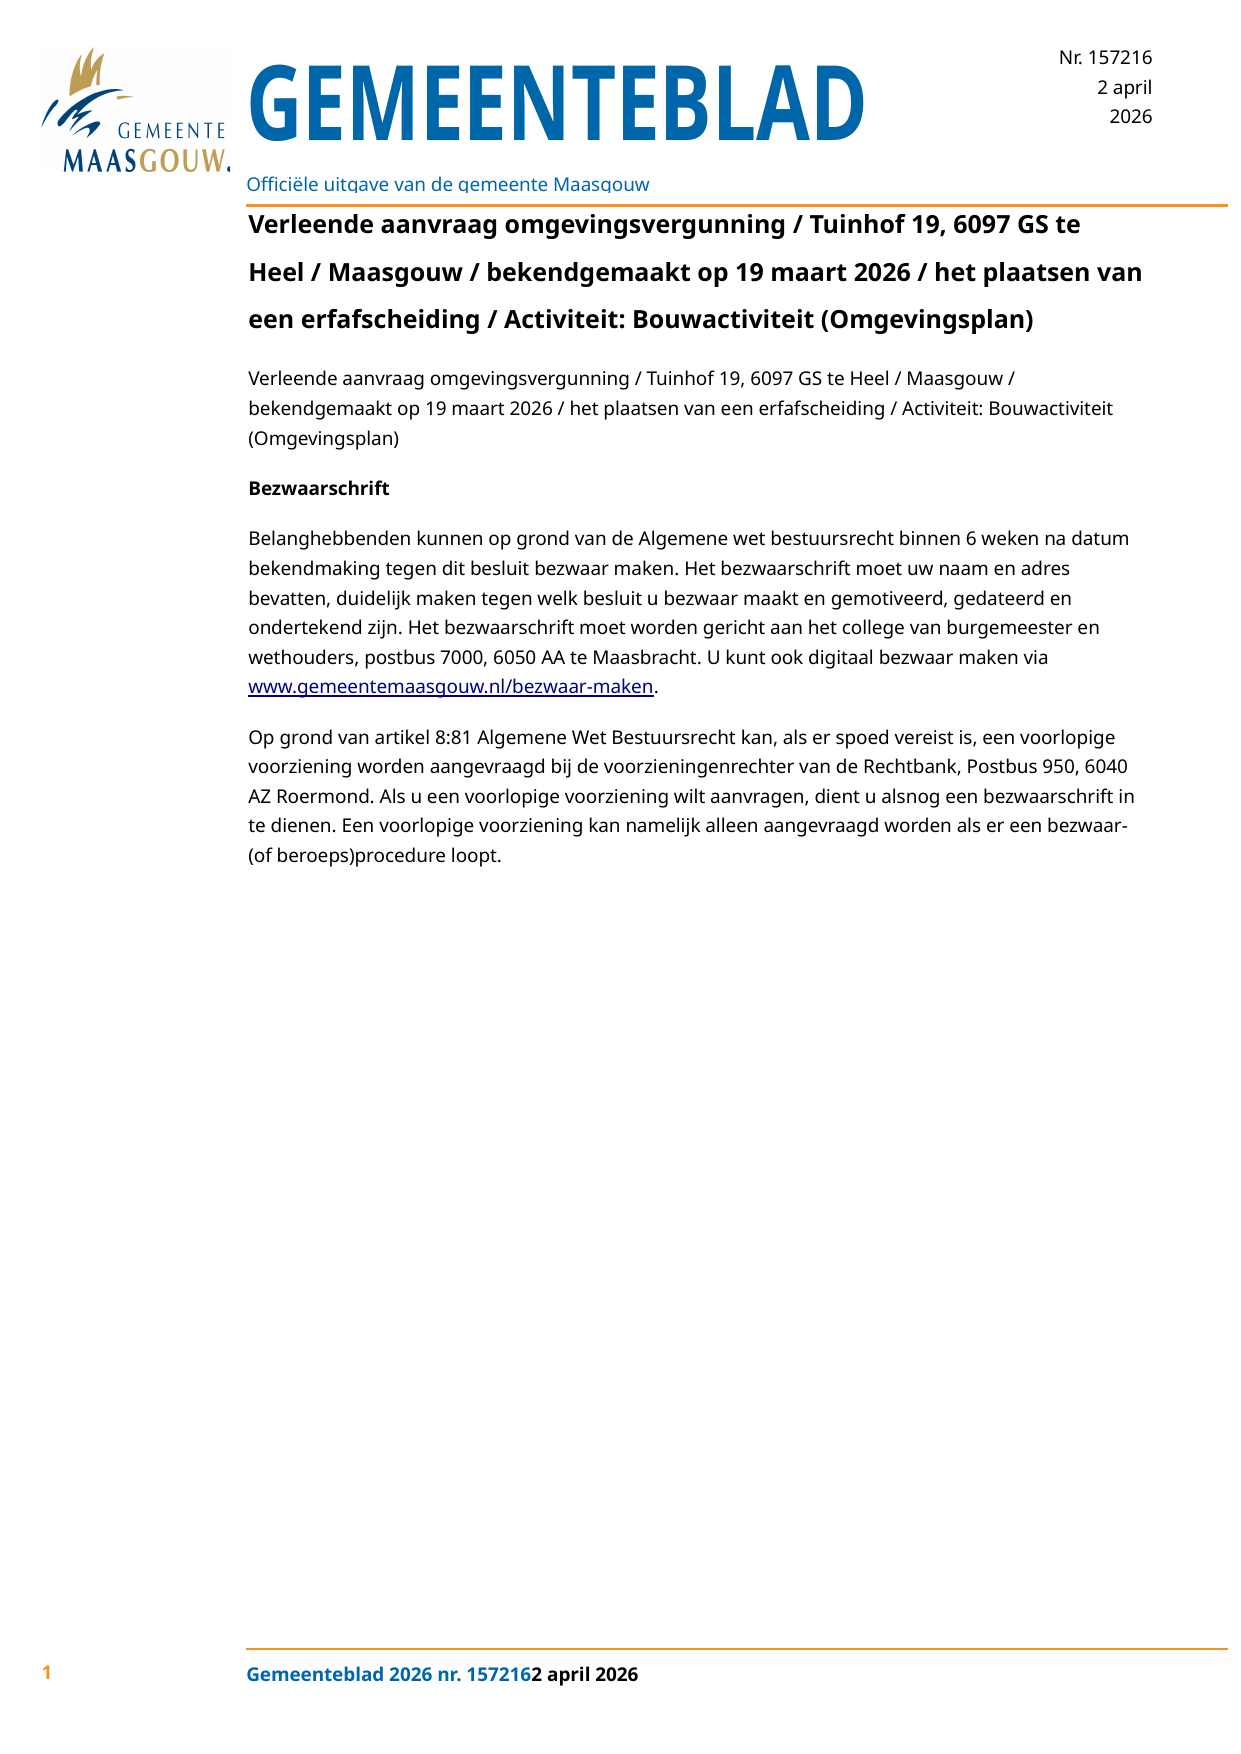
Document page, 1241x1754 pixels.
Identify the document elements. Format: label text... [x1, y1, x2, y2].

text Bezwaarschrift [248, 475, 1152, 501]
text Verleende aanvraag omgevingsvergunning / Tuinhof 19, 6097 GS te Heel / Maasgouw / bekendgemaakt op 19 maart 2026 / het plaatsen van een erfafscheiding / Activiteit: Bouwactiviteit (Omgevingsplan) [248, 207, 1152, 336]
text Belanghebbenden kunnen op grond van de Algemene wet bestuursrecht binnen 6 weken na datum bekendmaking tegen dit besluit bezwaar maken. Het bezwaarschrift moet uw naam en adres bevatten, duidelijk maken tegen welk besluit u bezwaar maakt en gemotiveerd, gedateerd en ondertekend zijn. Het bezwaarschrift moet worden gericht aan het college van burgemeester en wethouders, postbus 7000, 6050 AA te Maasbracht. U kunt ook digitaal bezwaar maken via www.gemeentemaasgouw.nl/bezwaar-maken. [248, 526, 1152, 699]
picture [41, 47, 231, 172]
text Verleende aanvraag omgevingsvergunning / Tuinhof 19, 6097 GS te Heel / Maasgouw / bekendgemaakt op 19 maart 2026 / het plaatsen van een erfafscheiding / Activiteit: Bouwactiviteit (Omgevingsplan) [248, 366, 1152, 450]
text Op grond van artikel 8:81 Algemene Wet Bestuursrecht kan, als er spoed vereist is, een voorlopige voorziening worden aangevraagd bij de voorzieningenrechter van de Rechtbank, Postbus 950, 6040 AZ Roermond. Als u een voorlopige voorziening wilt aanvragen, dient u alsnog een bezwaarschrift in te dienen. Een voorlopige voorziening kan namelijk alleen aangevraagd worden als er een bezwaar- (of beroeps)procedure loopt. [248, 724, 1152, 868]
